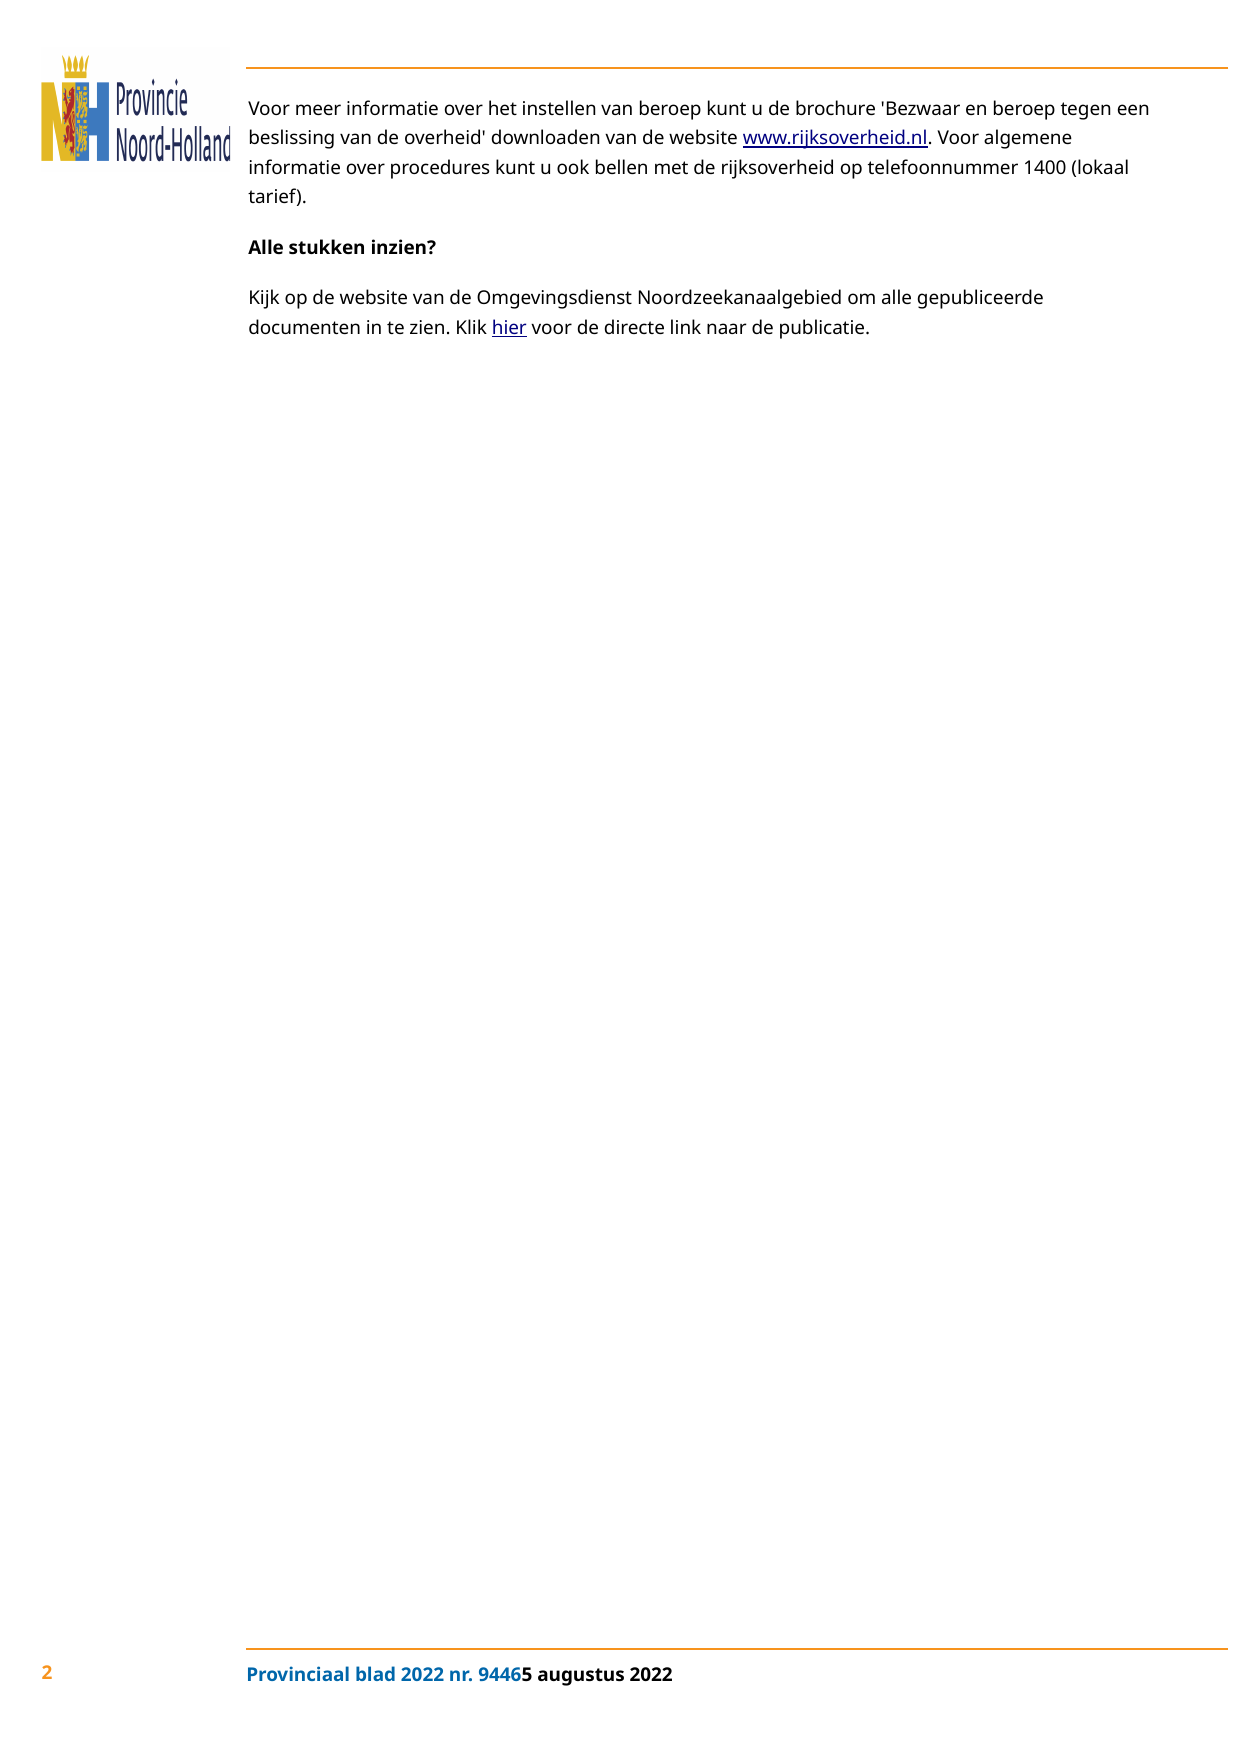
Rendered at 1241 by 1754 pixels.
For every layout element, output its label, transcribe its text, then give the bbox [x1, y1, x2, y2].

text Kijk op de website van de Omgevingsdienst Noordzeekanaalgebied om alle gepubliceerde documenten in te zien. Klik hier voor de directe link naar de publicatie. [248, 284, 1152, 340]
text Alle stukken inzien? [248, 234, 1152, 260]
picture [41, 47, 231, 172]
text Voor meer informatie over het instellen van beroep kunt u de brochure 'Bezwaar en beroep tegen een beslissing van de overheid' downloaden van de website www.rijksoverheid.nl. Voor algemene informatie over procedures kunt u ook bellen met de rijksoverheid op telefoonnummer 1400 (lokaal tarief). [248, 95, 1152, 209]
